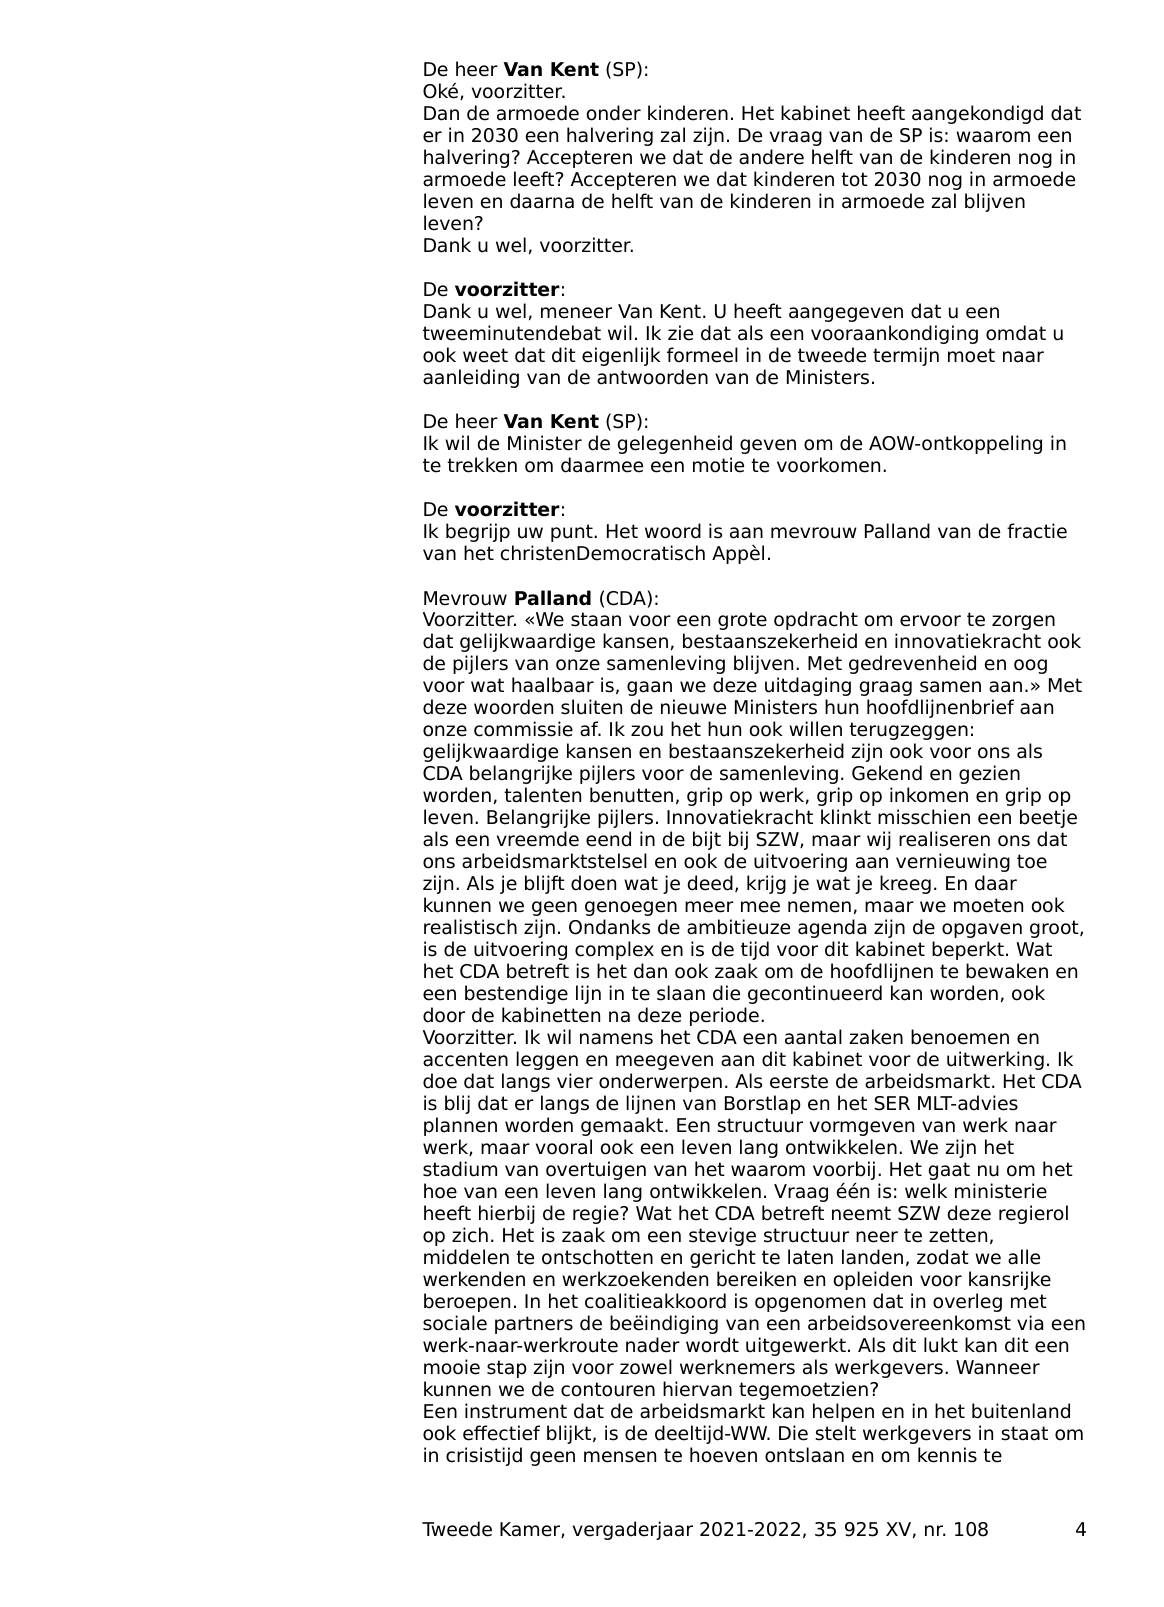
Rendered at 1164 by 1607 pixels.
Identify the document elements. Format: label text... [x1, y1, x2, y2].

text De voorzitter: [422, 279, 1087, 301]
text De voorzitter: [422, 499, 1087, 521]
text Oké, voorzitter. [422, 81, 1087, 103]
text Voorzitter. Ik wil namens het CDA een aantal zaken benoemen en accenten leggen en meegeven aan dit kabinet voor de uitwerking. Ik doe dat langs vier onderwerpen. Als eerste de arbeidsmarkt. Het CDA is blij dat er langs de lijnen van Borstlap en het SER MLT-advies plannen worden gemaakt. Een structuur vormgeven van werk naar werk, maar vooral ook een leven lang ontwikkelen. We zijn het stadium van overtuigen van het waarom voorbij. Het gaat nu om het hoe van een leven lang ontwikkelen. Vraag één is: welk ministerie heeft hierbij de regie? Wat het CDA betreft neemt SZW deze regierol op zich. Het is zaak om een stevige structuur neer te zetten, middelen te ontschotten en gericht te laten landen, zodat we alle werkenden en werkzoekenden bereiken en opleiden voor kansrijke beroepen. In het coalitieakkoord is opgenomen dat in overleg met sociale partners de beëindiging van een arbeidsovereenkomst via een werk-naar-werkroute nader wordt uitgewerkt. Als dit lukt kan dit een mooie stap zijn voor zowel werknemers als werkgevers. Wanneer kunnen we de contouren hiervan tegemoetzien? [422, 1027, 1087, 1401]
text De heer Van Kent (SP): [422, 411, 1087, 433]
text Mevrouw Palland (CDA): [422, 587, 1087, 609]
text Voorzitter. «We staan voor een grote opdracht om ervoor te zorgen dat gelijkwaardige kansen, bestaanszekerheid en innovatiekracht ook de pijlers van onze samenleving blijven. Met gedrevenheid en oog voor wat haalbaar is, gaan we deze uitdaging graag samen aan.» Met deze woorden sluiten de nieuwe Ministers hun hoofdlijnenbrief aan onze commissie af. Ik zou het hun ook willen terugzeggen: gelijkwaardige kansen en bestaanszekerheid zijn ook voor ons als CDA belangrijke pijlers voor de samenleving. Gekend en gezien worden, talenten benutten, grip op werk, grip op inkomen en grip op leven. Belangrijke pijlers. Innovatiekracht klinkt misschien een beetje als een vreemde eend in de bijt bij SZW, maar wij realiseren ons dat ons arbeidsmarktstelsel en ook de uitvoering aan vernieuwing toe zijn. Als je blijft doen wat je deed, krijg je wat je kreeg. En daar kunnen we geen genoegen meer mee nemen, maar we moeten ook realistisch zijn. Ondanks de ambitieuze agenda zijn de opgaven groot, is de uitvoering complex en is de tijd voor dit kabinet beperkt. Wat het CDA betreft is het dan ook zaak om de hoofdlijnen te bewaken en een bestendige lijn in te slaan die gecontinueerd kan worden, ook door de kabinetten na deze periode. [422, 609, 1087, 1027]
text Dan de armoede onder kinderen. Het kabinet heeft aangekondigd dat er in 2030 een halvering zal zijn. De vraag van de SP is: waarom een halvering? Accepteren we dat de andere helft van de kinderen nog in armoede leeft? Accepteren we dat kinderen tot 2030 nog in armoede leven en daarna de helft van de kinderen in armoede zal blijven leven? [422, 103, 1087, 235]
text Een instrument dat de arbeidsmarkt kan helpen en in het buitenland ook effectief blijkt, is de deeltijd-WW. Die stelt werkgevers in staat om in crisistijd geen mensen te hoeven ontslaan en om kennis te [422, 1401, 1087, 1467]
text Ik begrijp uw punt. Het woord is aan mevrouw Palland van de fractie van het christenDemocratisch Appèl. [422, 521, 1087, 565]
text Ik wil de Minister de gelegenheid geven om de AOW-ontkoppeling in te trekken om daarmee een motie te voorkomen. [422, 433, 1087, 477]
text De heer Van Kent (SP): [422, 59, 1087, 81]
text Dank u wel, voorzitter. [422, 235, 1087, 257]
text Dank u wel, meneer Van Kent. U heeft aangegeven dat u een tweeminutendebat wil. Ik zie dat als een vooraankondiging omdat u ook weet dat dit eigenlijk formeel in de tweede termijn moet naar aanleiding van de antwoorden van de Ministers. [422, 301, 1087, 389]
